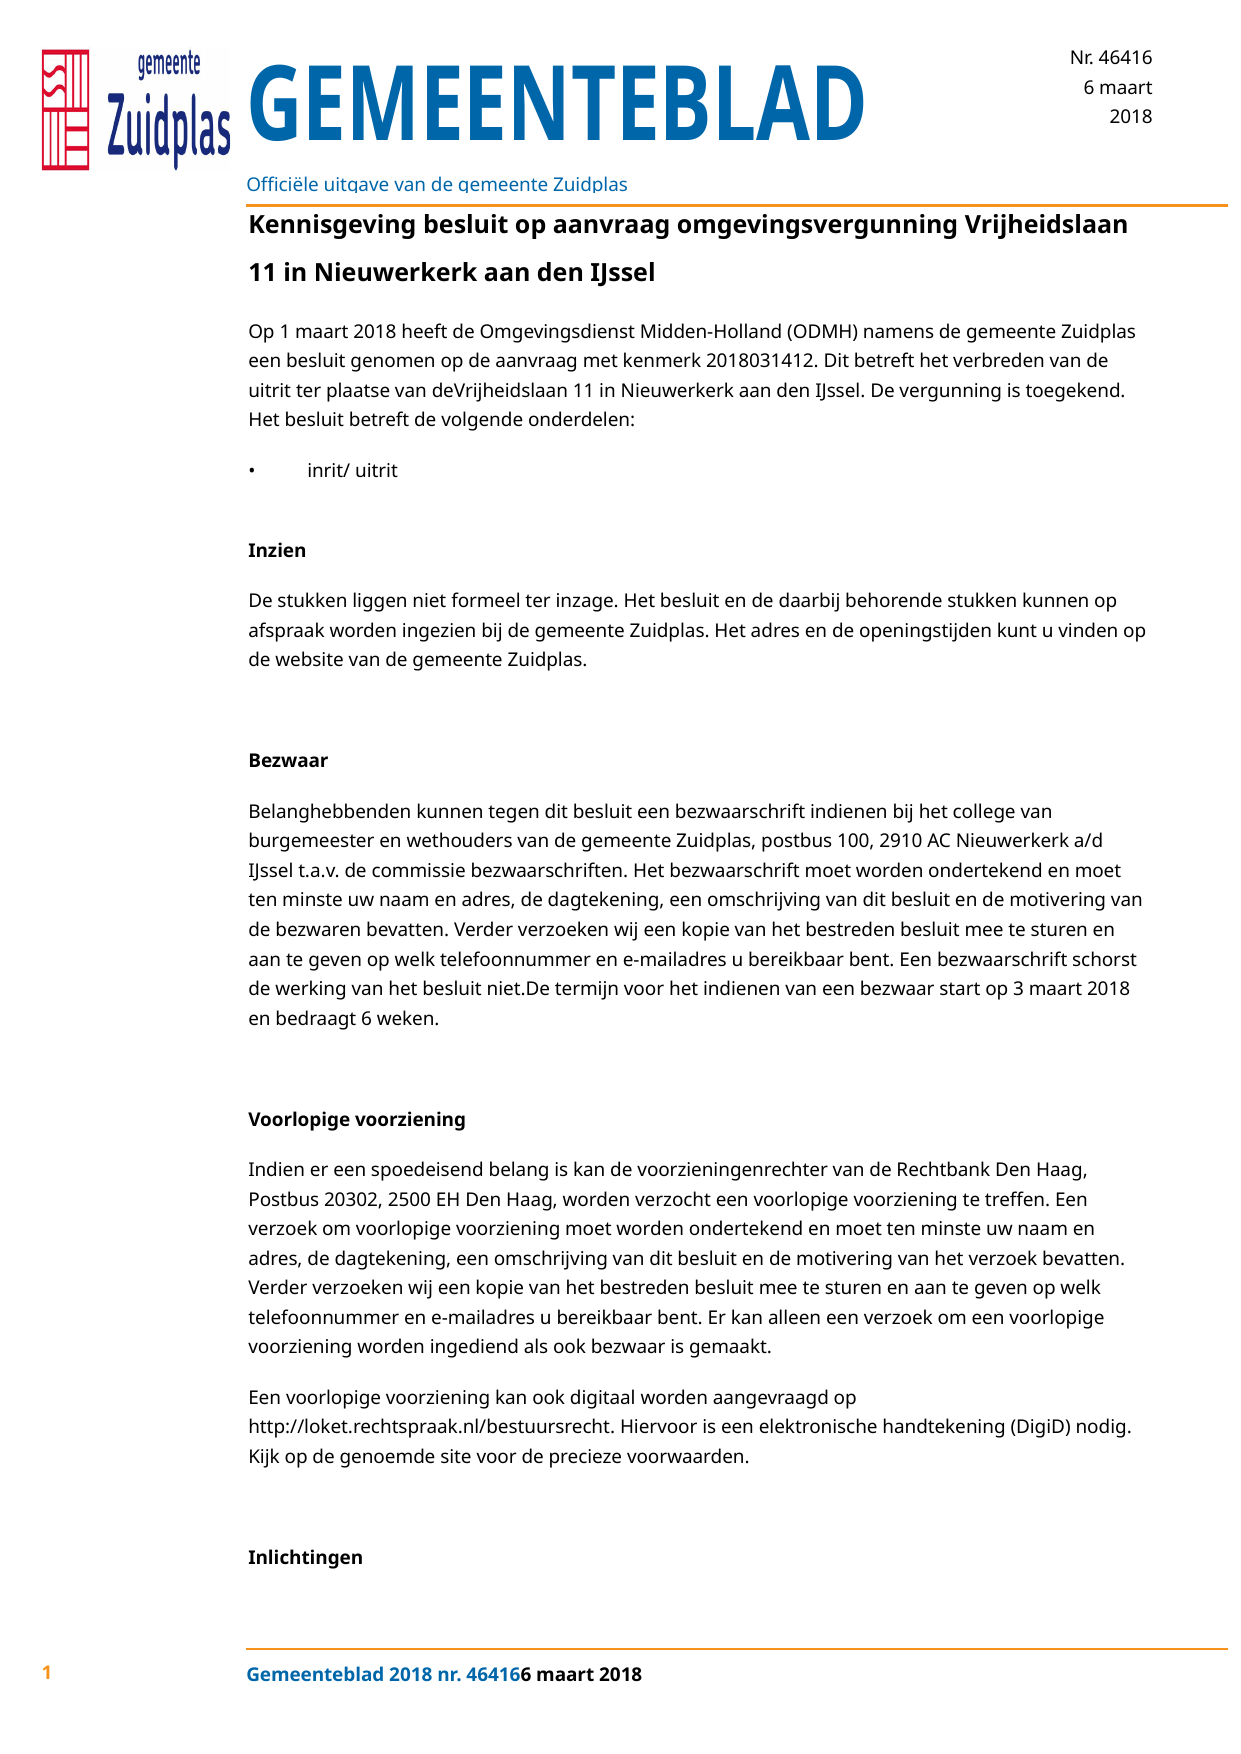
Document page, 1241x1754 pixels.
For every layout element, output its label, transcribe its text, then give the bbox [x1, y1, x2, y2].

picture [41, 47, 231, 172]
text Inlichtingen [248, 1544, 1152, 1570]
text De stukken liggen niet formeel ter inzage. Het besluit en de daarbij behorende stukken kunnen op afspraak worden ingezien bij de gemeente Zuidplas. Het adres en de openingstijden kunt u vinden op de website van de gemeente Zuidplas. [248, 587, 1152, 672]
text Op 1 maart 2018 heeft de Omgevingsdienst Midden-Holland (ODMH) namens de gemeente Zuidplas een besluit genomen op de aanvraag met kenmerk 2018031412. Dit betreft het verbreden van de uitrit ter plaatse van deVrijheidslaan 11 in Nieuwerkerk aan den IJssel. De vergunning is toegekend. Het besluit betreft de volgende onderdelen: [248, 318, 1152, 432]
text Bezwaar [248, 747, 1152, 773]
text Belanghebbenden kunnen tegen dit besluit een bezwaarschrift indienen bij het college van burgemeester en wethouders van de gemeente Zuidplas, postbus 100, 2910 AC Nieuwerkerk a/d IJssel t.a.v. de commissie bezwaarschriften. Het bezwaarschrift moet worden ondertekend en moet ten minste uw naam en adres, de dagtekening, een omschrijving van dit besluit en de motivering van de bezwaren bevatten. Verder verzoeken wij een kopie van het bestreden besluit mee te sturen en aan te geven op welk telefoonnummer en e-mailadres u bereikbaar bent. Een bezwaarschrift schorst de werking van het besluit niet.De termijn voor het indienen van een bezwaar start op 3 maart 2018 en bedraagt 6 weken. [248, 798, 1152, 1031]
text Inzien [248, 537, 1152, 563]
text Voorlopige voorziening [248, 1106, 1152, 1132]
text Een voorlopige voorziening kan ook digitaal worden aangevraagd op http://loket.rechtspraak.nl/bestuursrecht. Hiervoor is een elektronische handtekening (DigiD) nodig. Kijk op de genoemde site voor de precieze voorwaarden. [248, 1384, 1152, 1469]
text Indien er een spoedeisend belang is kan de voorzieningenrechter van de Rechtbank Den Haag, Postbus 20302, 2500 EH Den Haag, worden verzocht een voorlopige voorziening te treffen. Een verzoek om voorlopige voorziening moet worden ondertekend en moet ten minste uw naam en adres, de dagtekening, een omschrijving van dit besluit en de motivering van het verzoek bevatten. Verder verzoeken wij een kopie van het bestreden besluit mee te sturen en aan te geven op welk telefoonnummer en e-mailadres u bereikbaar bent. Er kan alleen een verzoek om een voorlopige voorziening worden ingediend als ook bezwaar is gemaakt. [248, 1156, 1152, 1359]
list inrit/ uitrit [248, 457, 1152, 483]
text Kennisgeving besluit op aanvraag omgevingsvergunning Vrijheidslaan 11 in Nieuwerkerk aan den IJssel [248, 207, 1152, 288]
